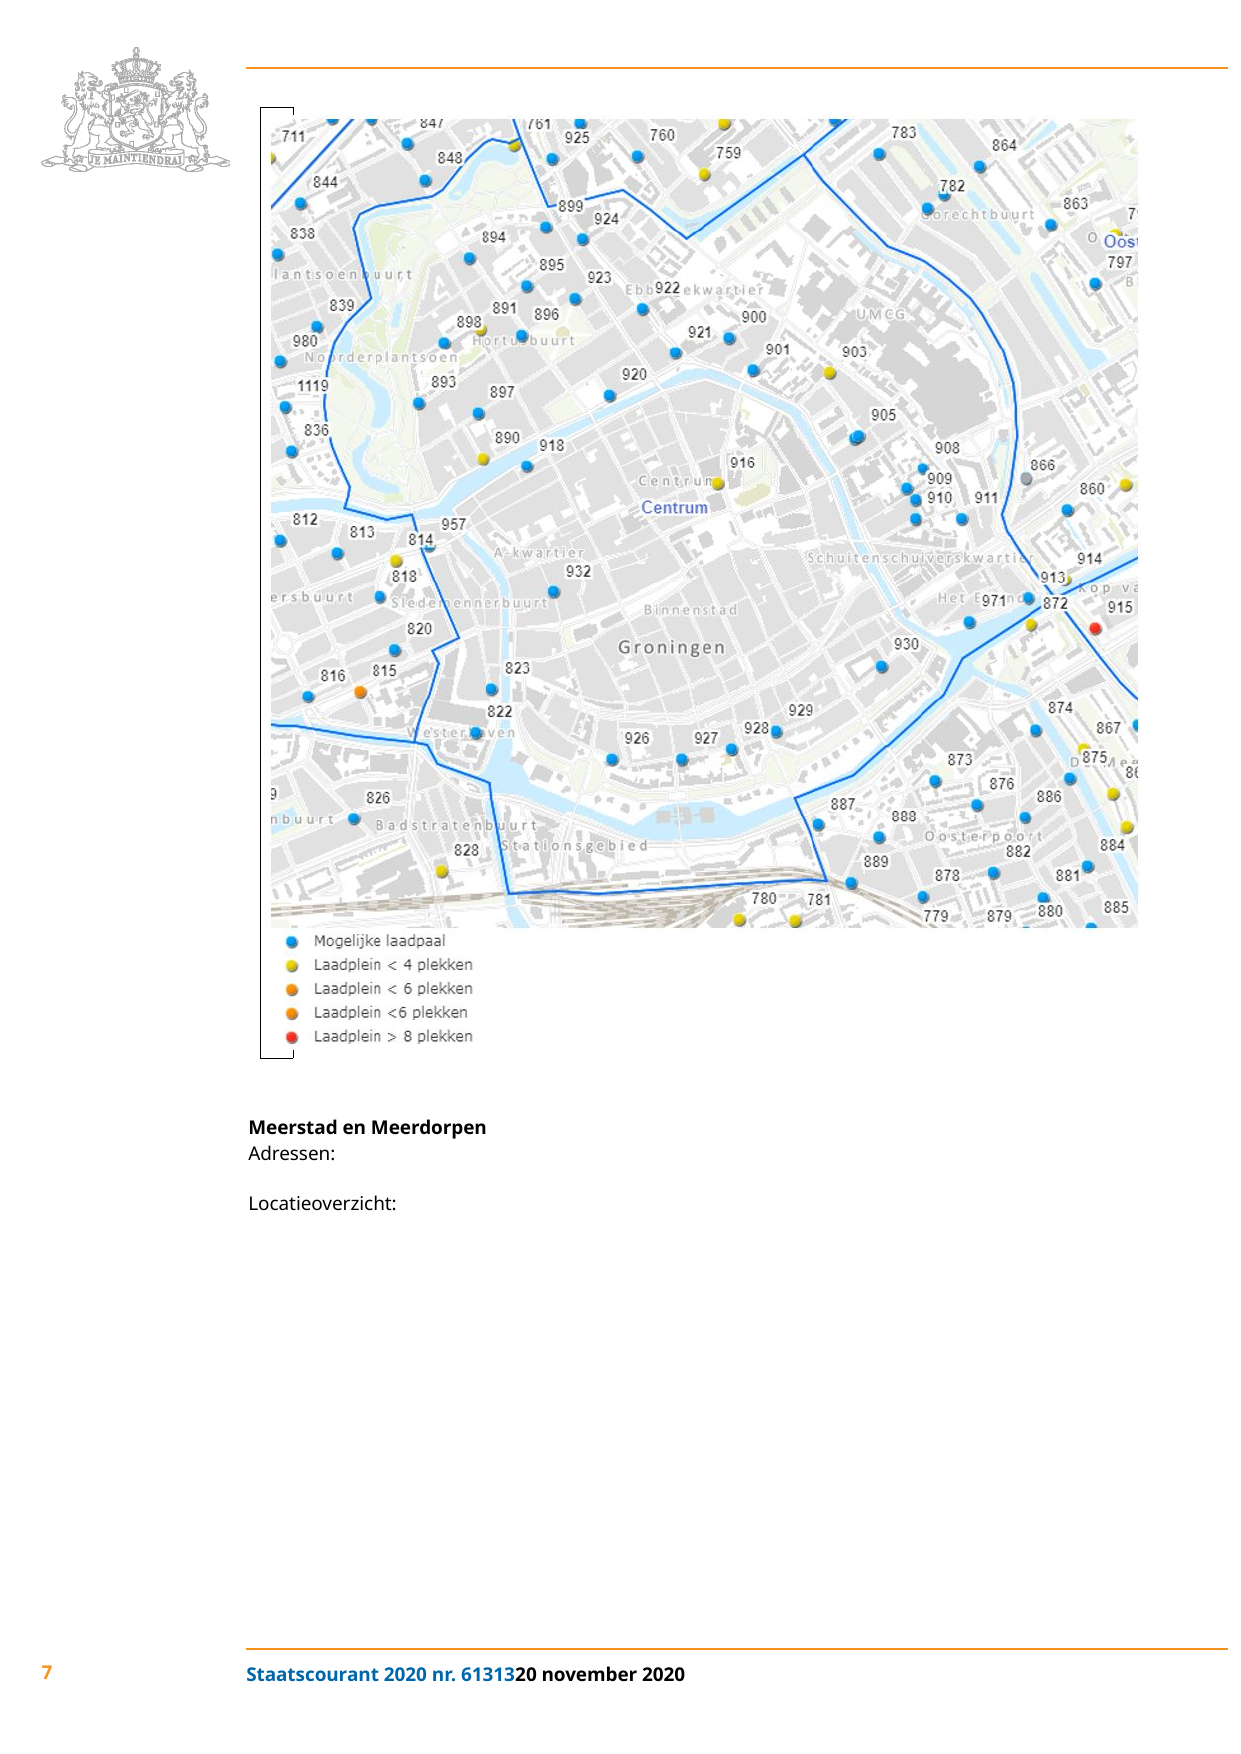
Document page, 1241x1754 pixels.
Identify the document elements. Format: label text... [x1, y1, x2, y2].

picture [41, 47, 231, 172]
text Locatieoverzicht: [248, 1190, 1152, 1216]
text Adressen: [248, 1140, 1152, 1165]
picture [268, 115, 1140, 1050]
text Meerstad en Meerdorpen [248, 1114, 1152, 1140]
